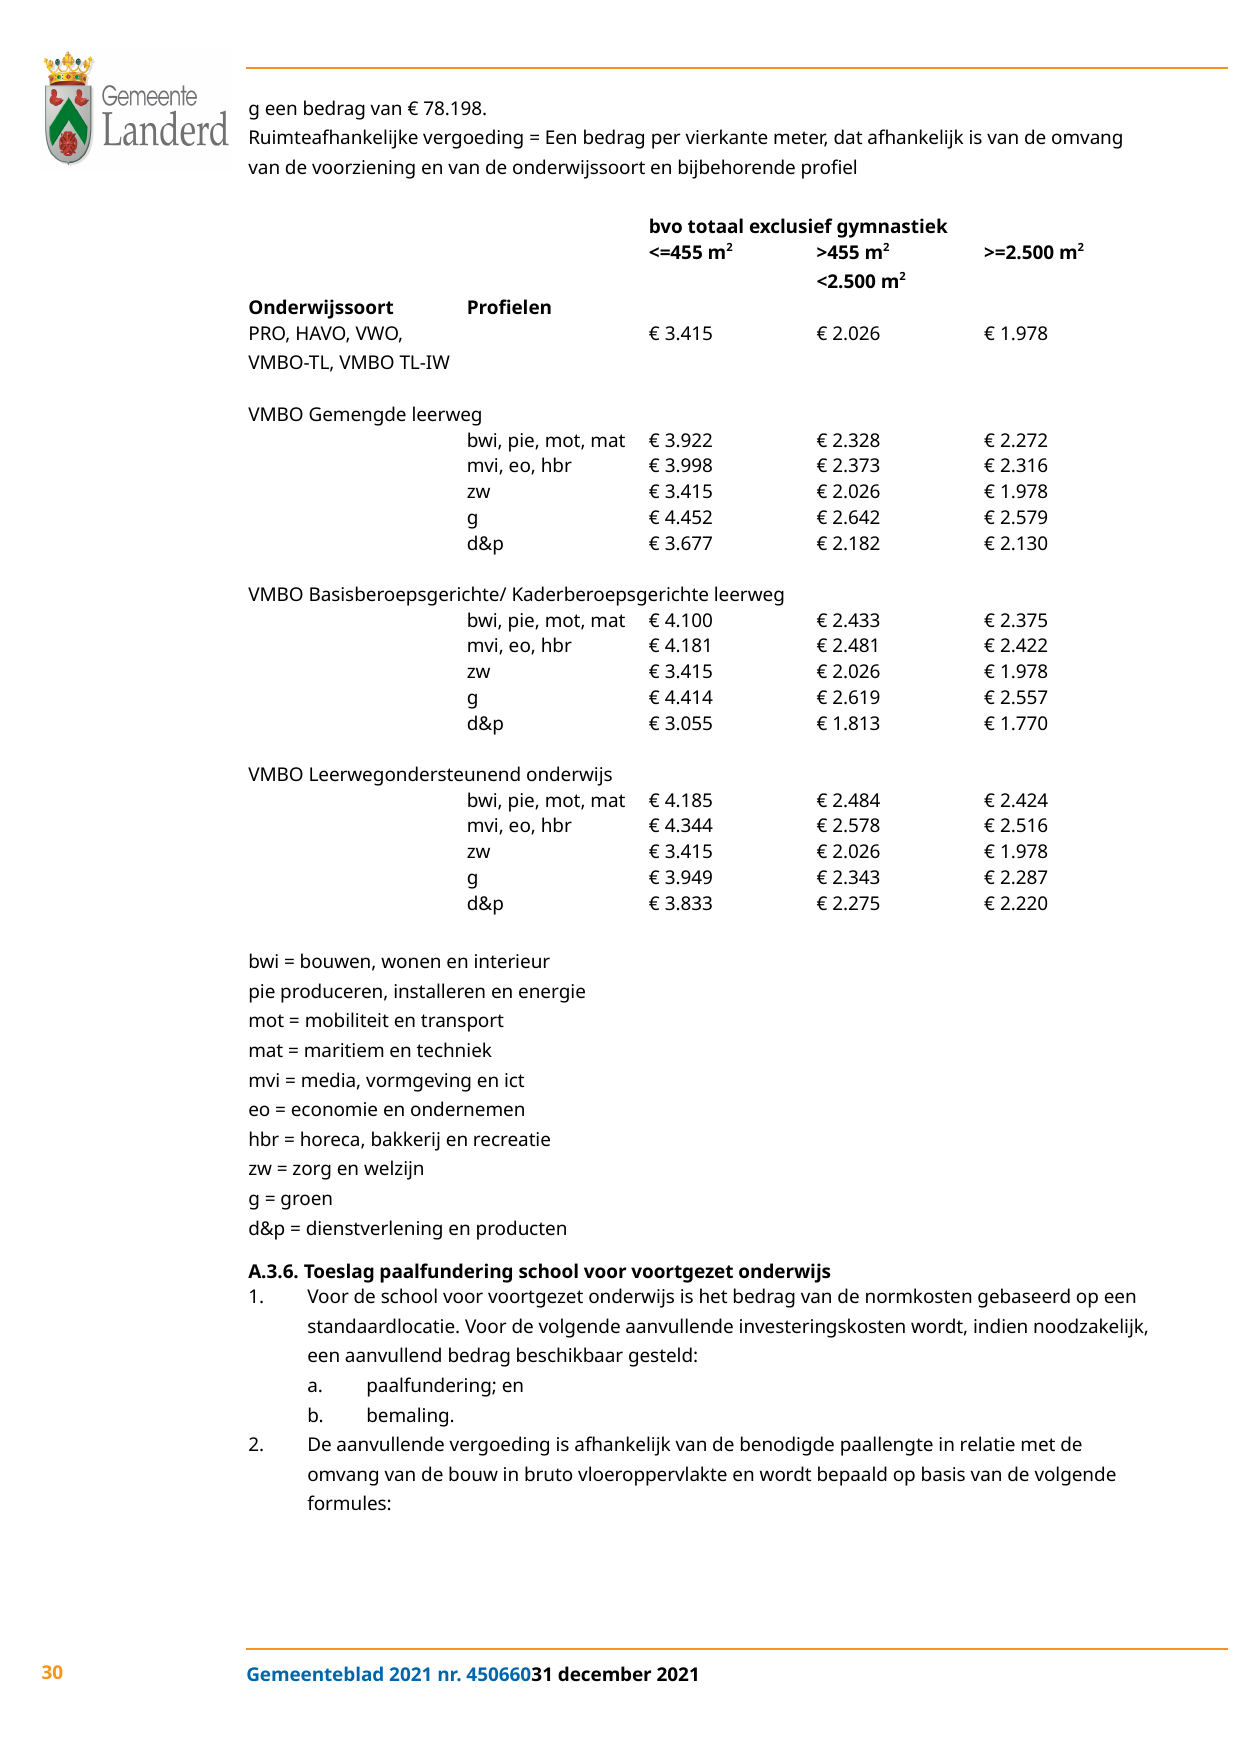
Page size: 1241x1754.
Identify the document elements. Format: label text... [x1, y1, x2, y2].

table_cell mvi, eo, hbr [467, 813, 649, 838]
table_cell € 2.579 [984, 504, 1152, 530]
table_cell € 2.328 [816, 427, 984, 452]
table_cell [984, 294, 1152, 320]
table_cell zw [467, 839, 649, 864]
table_cell € 2.619 [816, 684, 984, 710]
table_cell >455 m2 <2.500 m2 [816, 239, 984, 294]
table_cell € 2.484 [816, 787, 984, 813]
table_cell mvi, eo, hbr [467, 453, 649, 478]
table_cell € 2.272 [984, 427, 1152, 452]
table_cell € 2.481 [816, 633, 984, 658]
table_header bvo totaal exclusief gymnastiek [649, 213, 1152, 239]
picture [41, 47, 231, 172]
table_cell [248, 555, 1152, 581]
table_cell g [467, 684, 649, 710]
table_cell [248, 607, 467, 736]
table_cell g [467, 864, 649, 890]
text mat = maritiem en techniek [248, 1037, 1152, 1063]
list bemaling. [307, 1402, 1152, 1428]
table_cell VMBO Leerwegondersteunend onderwijs [248, 761, 1152, 787]
table_cell € 2.375 [984, 607, 1152, 633]
table_cell [248, 787, 467, 916]
table_cell € 3.677 [649, 530, 816, 555]
table_cell € 2.424 [984, 787, 1152, 813]
list De aanvullende vergoeding is afhankelijk van de benodigde paallengte in relatie met de omvang van de bouw in bruto vloeroppervlakte en wordt bepaald op basis van de volgende formules: [248, 1431, 1152, 1516]
table_cell € 2.220 [984, 890, 1152, 916]
text g = groen [248, 1185, 1152, 1211]
table_cell € 3.055 [649, 710, 816, 736]
table_cell bwi, pie, mot, mat [467, 607, 649, 633]
table_cell € 3.415 [649, 658, 816, 684]
text A.3.6. Toeslag paalfundering school voor voortgezet onderwijs [248, 1258, 1152, 1283]
table_cell € 1.770 [984, 710, 1152, 736]
text bwi = bouwen, wonen en interieur [248, 948, 1152, 974]
table_cell bwi, pie, mot, mat [467, 787, 649, 813]
table_cell PRO, HAVO, VWO, VMBO-TL, VMBO TL-IW [248, 320, 467, 375]
table_cell € 4.344 [649, 813, 816, 838]
table_cell [467, 320, 649, 375]
table_cell [248, 427, 467, 555]
table_cell € 2.182 [816, 530, 984, 555]
table_cell € 2.578 [816, 813, 984, 838]
table_cell € 4.185 [649, 787, 816, 813]
table_cell <=455 m2 [649, 239, 816, 294]
table_cell € 2.642 [816, 504, 984, 530]
table_cell d&p [467, 890, 649, 916]
list Voor de school voor voortgezet onderwijs is het bedrag van de normkosten gebaseerd op een standaardlocatie. Voor de volgende aanvullende investeringskosten wordt, indien noodzakelijk, een aanvullend bedrag beschikbaar gesteld: [248, 1283, 1152, 1368]
table_cell € 2.343 [816, 864, 984, 890]
table_cell € 3.998 [649, 453, 816, 478]
table_cell € 4.181 [649, 633, 816, 658]
table_cell € 2.026 [816, 839, 984, 864]
table_cell € 1.978 [984, 320, 1152, 375]
text mvi = media, vormgeving en ict [248, 1067, 1152, 1092]
table_cell [248, 375, 1152, 401]
text zw = zorg en welzijn [248, 1156, 1152, 1181]
table_cell € 3.922 [649, 427, 816, 452]
table_cell € 2.422 [984, 633, 1152, 658]
table_cell [649, 294, 816, 320]
table_cell € 3.949 [649, 864, 816, 890]
text eo = economie en ondernemen [248, 1096, 1152, 1122]
table_cell € 4.100 [649, 607, 816, 633]
table_cell € 1.813 [816, 710, 984, 736]
table_cell € 3.415 [649, 478, 816, 504]
table_cell € 2.026 [816, 320, 984, 375]
table_cell >=2.500 m2 [984, 239, 1152, 294]
table_cell VMBO Basisberoepsgerichte/ Kaderberoepsgerichte leerweg [248, 581, 1152, 607]
table_cell € 4.452 [649, 504, 816, 530]
table_cell mvi, eo, hbr [467, 633, 649, 658]
text g een bedrag van € 78.198. [248, 95, 1152, 121]
table_cell Onderwijssoort [248, 294, 467, 320]
table_cell d&p [467, 710, 649, 736]
table_cell d&p [467, 530, 649, 555]
table_cell € 2.557 [984, 684, 1152, 710]
table_cell VMBO Gemengde leerweg [248, 401, 1152, 427]
table_cell g [467, 504, 649, 530]
table_cell € 3.415 [649, 320, 816, 375]
table_cell € 1.978 [984, 839, 1152, 864]
table_cell € 3.833 [649, 890, 816, 916]
text hbr = horeca, bakkerij en recreatie [248, 1126, 1152, 1152]
text mot = mobiliteit en transport [248, 1008, 1152, 1033]
table_cell € 2.026 [816, 658, 984, 684]
table_cell € 2.130 [984, 530, 1152, 555]
table_cell € 2.026 [816, 478, 984, 504]
table_cell € 3.415 [649, 839, 816, 864]
table_cell € 2.433 [816, 607, 984, 633]
table_cell € 2.516 [984, 813, 1152, 838]
text pie produceren, installeren en energie [248, 978, 1152, 1004]
text Ruimteafhankelijke vergoeding = Een bedrag per vierkante meter, dat afhankelijk is van de omvang van de voorziening en van de onderwijssoort en bijbehorende profiel [248, 124, 1152, 180]
table_cell € 2.373 [816, 453, 984, 478]
table_cell zw [467, 478, 649, 504]
table_cell [248, 736, 1152, 761]
table_cell € 2.275 [816, 890, 984, 916]
table_cell € 2.287 [984, 864, 1152, 890]
table_cell € 2.316 [984, 453, 1152, 478]
table_cell bwi, pie, mot, mat [467, 427, 649, 452]
table_cell [248, 239, 649, 294]
table_cell zw [467, 658, 649, 684]
table_cell [816, 294, 984, 320]
table_cell Profielen [467, 294, 649, 320]
table_header [248, 213, 649, 239]
text d&p = dienstverlening en producten [248, 1215, 1152, 1240]
table_cell € 1.978 [984, 478, 1152, 504]
table_cell € 1.978 [984, 658, 1152, 684]
list paalfundering; en [307, 1372, 1152, 1398]
table_cell € 4.414 [649, 684, 816, 710]
